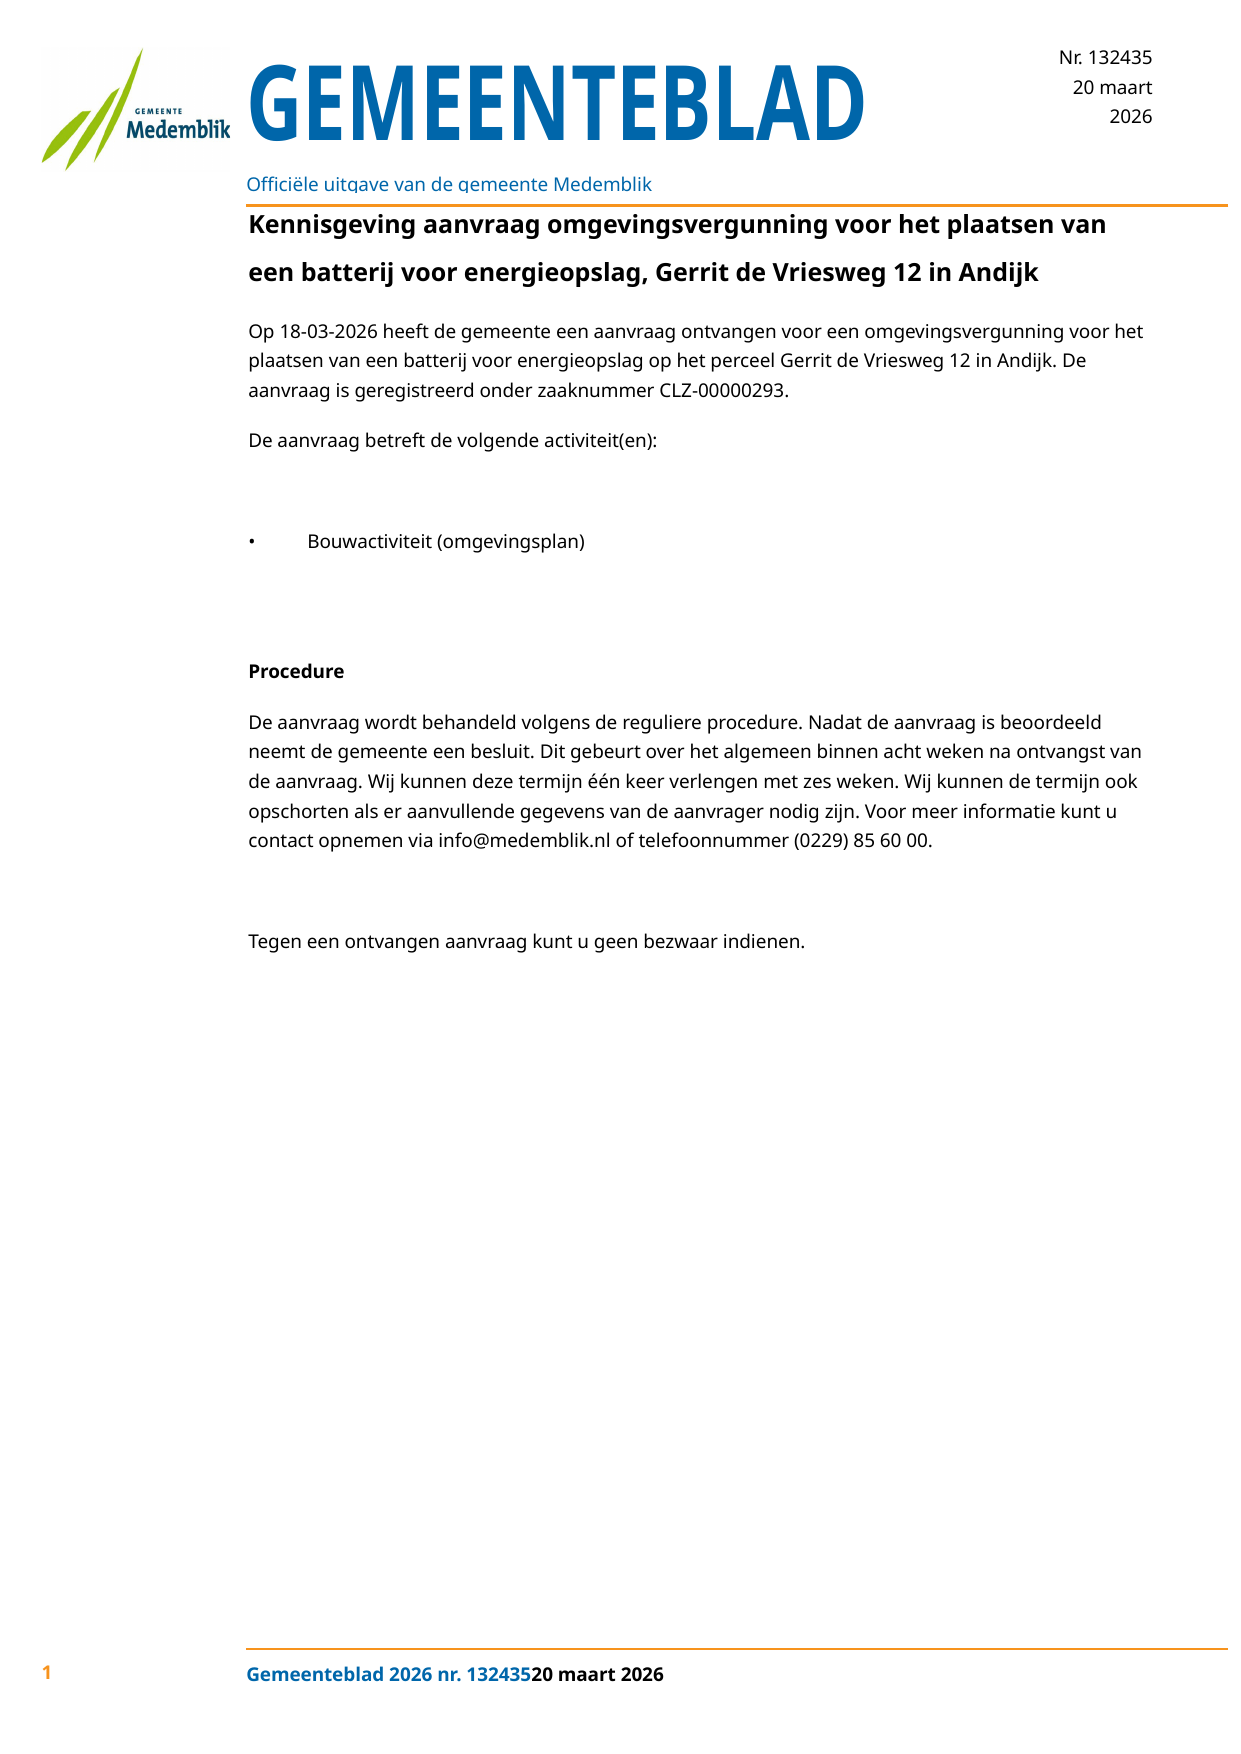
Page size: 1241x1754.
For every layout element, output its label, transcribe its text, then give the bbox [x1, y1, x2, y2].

list Bouwactiviteit (omgevingsplan) [248, 528, 1152, 554]
text Kennisgeving aanvraag omgevingsvergunning voor het plaatsen van een batterij voor energieopslag, Gerrit de Vriesweg 12 in Andijk [248, 207, 1152, 288]
text De aanvraag betreft de volgende activiteit(en): [248, 427, 1152, 453]
text Procedure [248, 659, 1152, 684]
picture [41, 47, 231, 172]
text Tegen een ontvangen aanvraag kunt u geen bezwaar indienen. [248, 928, 1152, 954]
text Op 18-03-2026 heeft de gemeente een aanvraag ontvangen voor een omgevingsvergunning voor het plaatsen van een batterij voor energieopslag op het perceel Gerrit de Vriesweg 12 in Andijk. De aanvraag is geregistreerd onder zaaknummer CLZ-00000293. [248, 318, 1152, 403]
text De aanvraag wordt behandeld volgens de reguliere procedure. Nadat de aanvraag is beoordeeld neemt de gemeente een besluit. Dit gebeurt over het algemeen binnen acht weken na ontvangst van de aanvraag. Wij kunnen deze termijn één keer verlengen met zes weken. Wij kunnen de termijn ook opschorten als er aanvullende gegevens van de aanvrager nodig zijn. Voor meer informatie kunt u contact opnemen via info@medemblik.nl of telefoonnummer (0229) 85 60 00. [248, 709, 1152, 853]
